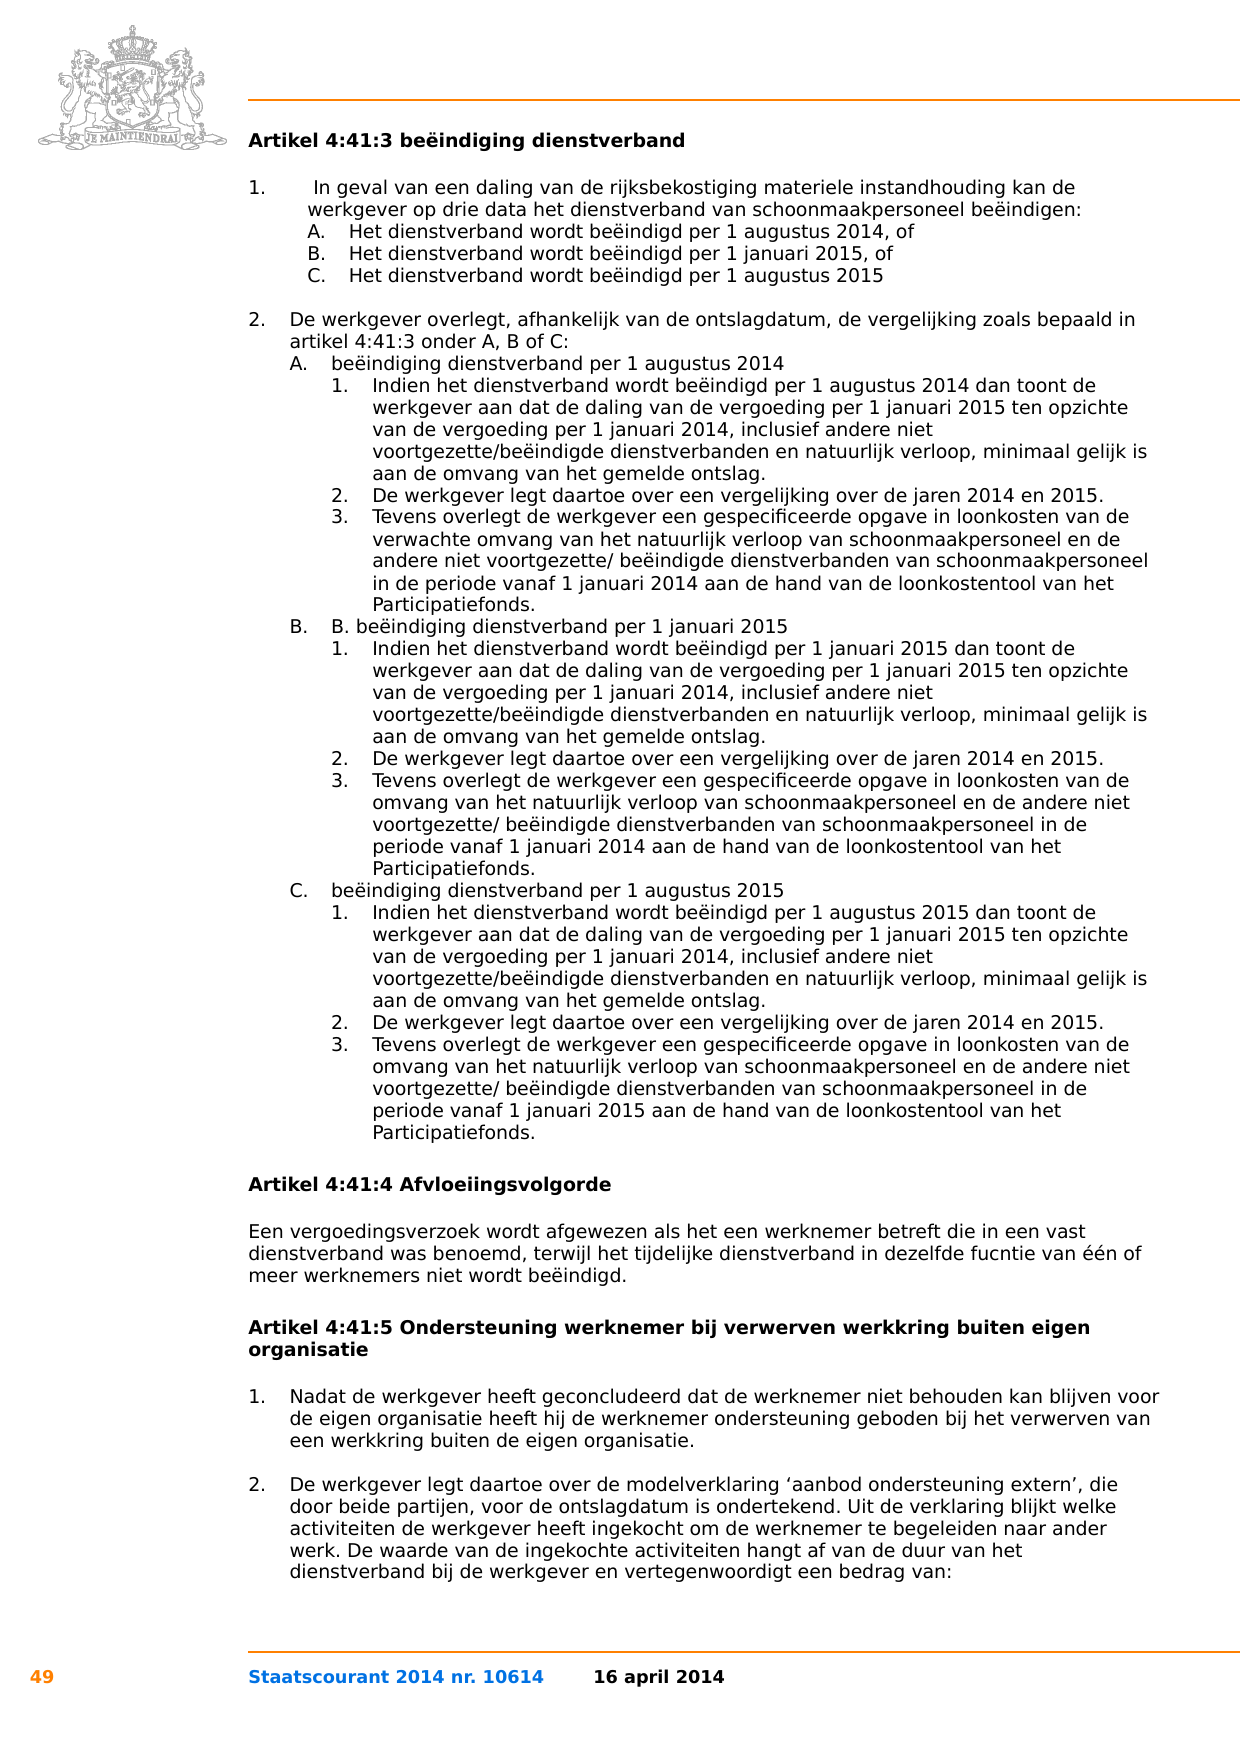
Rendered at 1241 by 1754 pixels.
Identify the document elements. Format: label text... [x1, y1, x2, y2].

text A. beëindiging dienstverband per 1 augustus 2014 [289, 353, 1163, 374]
text 2. De werkgever overlegt, afhankelijk van de ontslagdatum, de vergelijking zoals bepaald in artikel 4:41:3 onder A, B of C: [248, 309, 1163, 353]
picture [38, 25, 227, 150]
text C. Het dienstverband wordt beëindigd per 1 augustus 2015 [307, 265, 1163, 287]
text 2. De werkgever legt daartoe over de modelverklaring ‘aanbod ondersteuning extern’, die door beide partijen, voor de ontslagdatum is ondertekend. Uit de verklaring blijkt welke activiteiten de werkgever heeft ingekocht om de werknemer te begeleiden naar ander werk. De waarde van de ingekochte activiteiten hangt af van de duur van het dienstverband bij de werkgever en vertegenwoordigt een bedrag van: [248, 1473, 1163, 1583]
text B. Het dienstverband wordt beëindigd per 1 januari 2015, of [307, 243, 1163, 265]
text 1. Indien het dienstverband wordt beëindigd per 1 januari 2015 dan toont de werkgever aan dat de daling van de vergoeding per 1 januari 2015 ten opzichte van de vergoeding per 1 januari 2014, inclusief andere niet voortgezette/beëindigde dienstverbanden en natuurlijk verloop, minimaal gelijk is aan de omvang van het gemelde ontslag. [331, 638, 1163, 748]
text 2. De werkgever legt daartoe over een vergelijking over de jaren 2014 en 2015. [331, 748, 1163, 770]
subtitle Artikel 4:41:4 Afvloeiingsvolgorde [248, 1174, 1163, 1196]
text 1. Indien het dienstverband wordt beëindigd per 1 augustus 2015 dan toont de werkgever aan dat de daling van de vergoeding per 1 januari 2015 ten opzichte van de vergoeding per 1 januari 2014, inclusief andere niet voortgezette/beëindigde dienstverbanden en natuurlijk verloop, minimaal gelijk is aan de omvang van het gemelde ontslag. [331, 902, 1163, 1012]
text A. Het dienstverband wordt beëindigd per 1 augustus 2014, of [307, 221, 1163, 243]
text 3. Tevens overlegt de werkgever een gespecificeerde opgave in loonkosten van de verwachte omvang van het natuurlijk verloop van schoonmaakpersoneel en de andere niet voortgezette/ beëindigde dienstverbanden van schoonmaakpersoneel in de periode vanaf 1 januari 2014 aan de hand van de loonkostentool van het Participatiefonds. [331, 506, 1163, 616]
subtitle Artikel 4:41:5 Ondersteuning werknemer bij verwerven werkkring buiten eigen organisatie [248, 1317, 1163, 1361]
text 2. De werkgever legt daartoe over een vergelijking over de jaren 2014 en 2015. [331, 1012, 1163, 1034]
text 3. Tevens overlegt de werkgever een gespecificeerde opgave in loonkosten van de omvang van het natuurlijk verloop van schoonmaakpersoneel en de andere niet voortgezette/ beëindigde dienstverbanden van schoonmaakpersoneel in de periode vanaf 1 januari 2015 aan de hand van de loonkostentool van het Participatiefonds. [331, 1034, 1163, 1144]
text Een vergoedingsverzoek wordt afgewezen als het een werknemer betreft die in een vast dienstverband was benoemd, terwijl het tijdelijke dienstverband in dezelfde fucntie van één of meer werknemers niet wordt beëindigd. [248, 1221, 1163, 1287]
subtitle Artikel 4:41:3 beëindiging dienstverband [248, 130, 1163, 152]
text 1. In geval van een daling van de rijksbekostiging materiele instandhouding kan de werkgever op drie data het dienstverband van schoonmaakpersoneel beëindigen: [248, 177, 1163, 221]
text C. beëindiging dienstverband per 1 augustus 2015 [289, 880, 1163, 902]
text 1. Nadat de werkgever heeft geconcludeerd dat de werknemer niet behouden kan blijven voor de eigen organisatie heeft hij de werknemer ondersteuning geboden bij het verwerven van een werkkring buiten de eigen organisatie. [248, 1386, 1163, 1452]
text B. B. beëindiging dienstverband per 1 januari 2015 [289, 616, 1163, 638]
text 2. De werkgever legt daartoe over een vergelijking over de jaren 2014 en 2015. [331, 484, 1163, 506]
text 1. Indien het dienstverband wordt beëindigd per 1 augustus 2014 dan toont de werkgever aan dat de daling van de vergoeding per 1 januari 2015 ten opzichte van de vergoeding per 1 januari 2014, inclusief andere niet voortgezette/beëindigde dienstverbanden en natuurlijk verloop, minimaal gelijk is aan de omvang van het gemelde ontslag. [331, 374, 1163, 484]
text 3. Tevens overlegt de werkgever een gespecificeerde opgave in loonkosten van de omvang van het natuurlijk verloop van schoonmaakpersoneel en de andere niet voortgezette/ beëindigde dienstverbanden van schoonmaakpersoneel in de periode vanaf 1 januari 2014 aan de hand van de loonkostentool van het Participatiefonds. [331, 770, 1163, 880]
